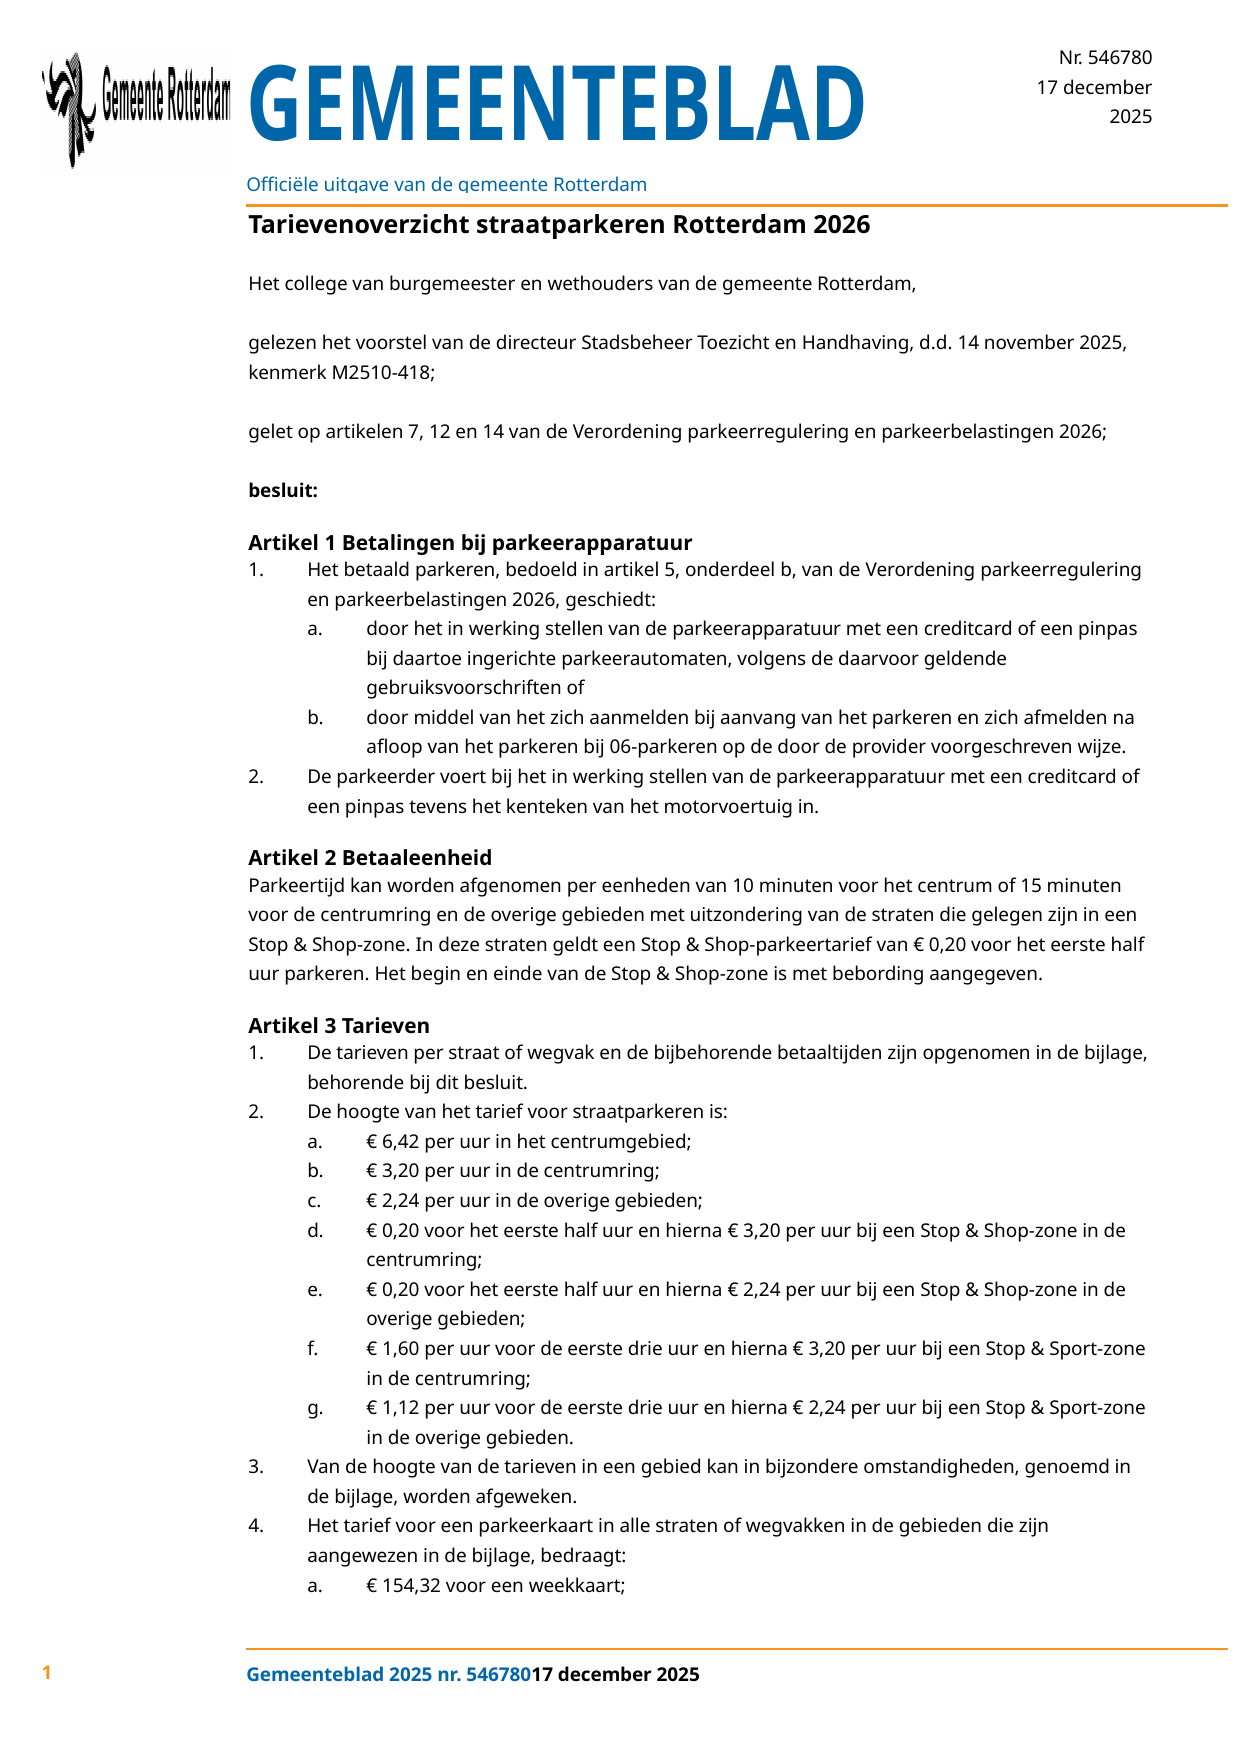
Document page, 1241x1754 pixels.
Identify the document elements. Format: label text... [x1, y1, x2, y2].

picture [41, 47, 231, 172]
list € 1,60 per uur voor de eerste drie uur en hierna € 3,20 per uur bij een Stop & Sport-zone in de centrumring; [307, 1335, 1152, 1391]
list door het in werking stellen van de parkeerapparatuur met een creditcard of een pinpas bij daartoe ingerichte parkeerautomaten, volgens de daarvoor geldende gebruiksvoorschriften of [307, 615, 1152, 700]
list € 3,20 per uur in de centrumring; [307, 1158, 1152, 1183]
list De parkeerder voert bij het in werking stellen van de parkeerapparatuur met een creditcard of een pinpas tevens het kenteken van het motorvoertuig in. [248, 763, 1152, 819]
list De hoogte van het tarief voor straatparkeren is: [248, 1098, 1152, 1124]
list De tarieven per straat of wegvak en de bijbehorende betaaltijden zijn opgenomen in de bijlage, behorende bij dit besluit. [248, 1039, 1152, 1095]
list door middel van het zich aanmelden bij aanvang van het parkeren en zich afmelden na afloop van het parkeren bij 06-parkeren op de door de provider voorgeschreven wijze. [307, 704, 1152, 759]
text Het college van burgemeester en wethouders van de gemeente Rotterdam, [248, 270, 1152, 296]
text gelezen het voorstel van de directeur Stadsbeheer Toezicht en Handhaving, d.d. 14 november 2025, kenmerk M2510-418; [248, 329, 1152, 385]
list € 2,24 per uur in de overige gebieden; [307, 1187, 1152, 1213]
list Het betaald parkeren, bedoeld in artikel 5, onderdeel b, van de Verordening parkeerregulering en parkeerbelastingen 2026, geschiedt: [248, 556, 1152, 612]
text Parkeertijd kan worden afgenomen per eenheden van 10 minuten voor het centrum of 15 minuten voor de centrumring en de overige gebieden met uitzondering van de straten die gelegen zijn in een Stop & Shop-zone. In deze straten geldt een Stop & Shop-parkeertarief van € 0,20 voor het eerste half uur parkeren. Het begin en einde van de Stop & Shop-zone is met bebording aangegeven. [248, 872, 1152, 986]
list € 0,20 voor het eerste half uur en hierna € 2,24 per uur bij een Stop & Shop-zone in de overige gebieden; [307, 1276, 1152, 1331]
list € 154,32 voor een weekkaart; [307, 1572, 1152, 1598]
text Tarievenoverzicht straatparkeren Rotterdam 2026 [248, 207, 1152, 241]
list € 1,12 per uur voor de eerste drie uur en hierna € 2,24 per uur bij een Stop & Sport-zone in de overige gebieden. [307, 1394, 1152, 1450]
text gelet op artikelen 7, 12 en 14 van de Verordening parkeerregulering en parkeerbelastingen 2026; [248, 418, 1152, 444]
text Artikel 1 Betalingen bij parkeerapparatuur [248, 528, 1152, 556]
list € 6,42 per uur in het centrumgebied; [307, 1128, 1152, 1154]
list € 0,20 voor het eerste half uur en hierna € 3,20 per uur bij een Stop & Shop-zone in de centrumring; [307, 1217, 1152, 1272]
text Artikel 3 Tarieven [248, 1011, 1152, 1039]
list Het tarief voor een parkeerkaart in alle straten of wegvakken in de gebieden die zijn aangewezen in de bijlage, bedraagt: [248, 1513, 1152, 1568]
text Artikel 2 Betaaleenheid [248, 843, 1152, 872]
text besluit: [248, 477, 1152, 503]
list Van de hoogte van de tarieven in een gebied kan in bijzondere omstandigheden, genoemd in de bijlage, worden afgeweken. [248, 1453, 1152, 1509]
